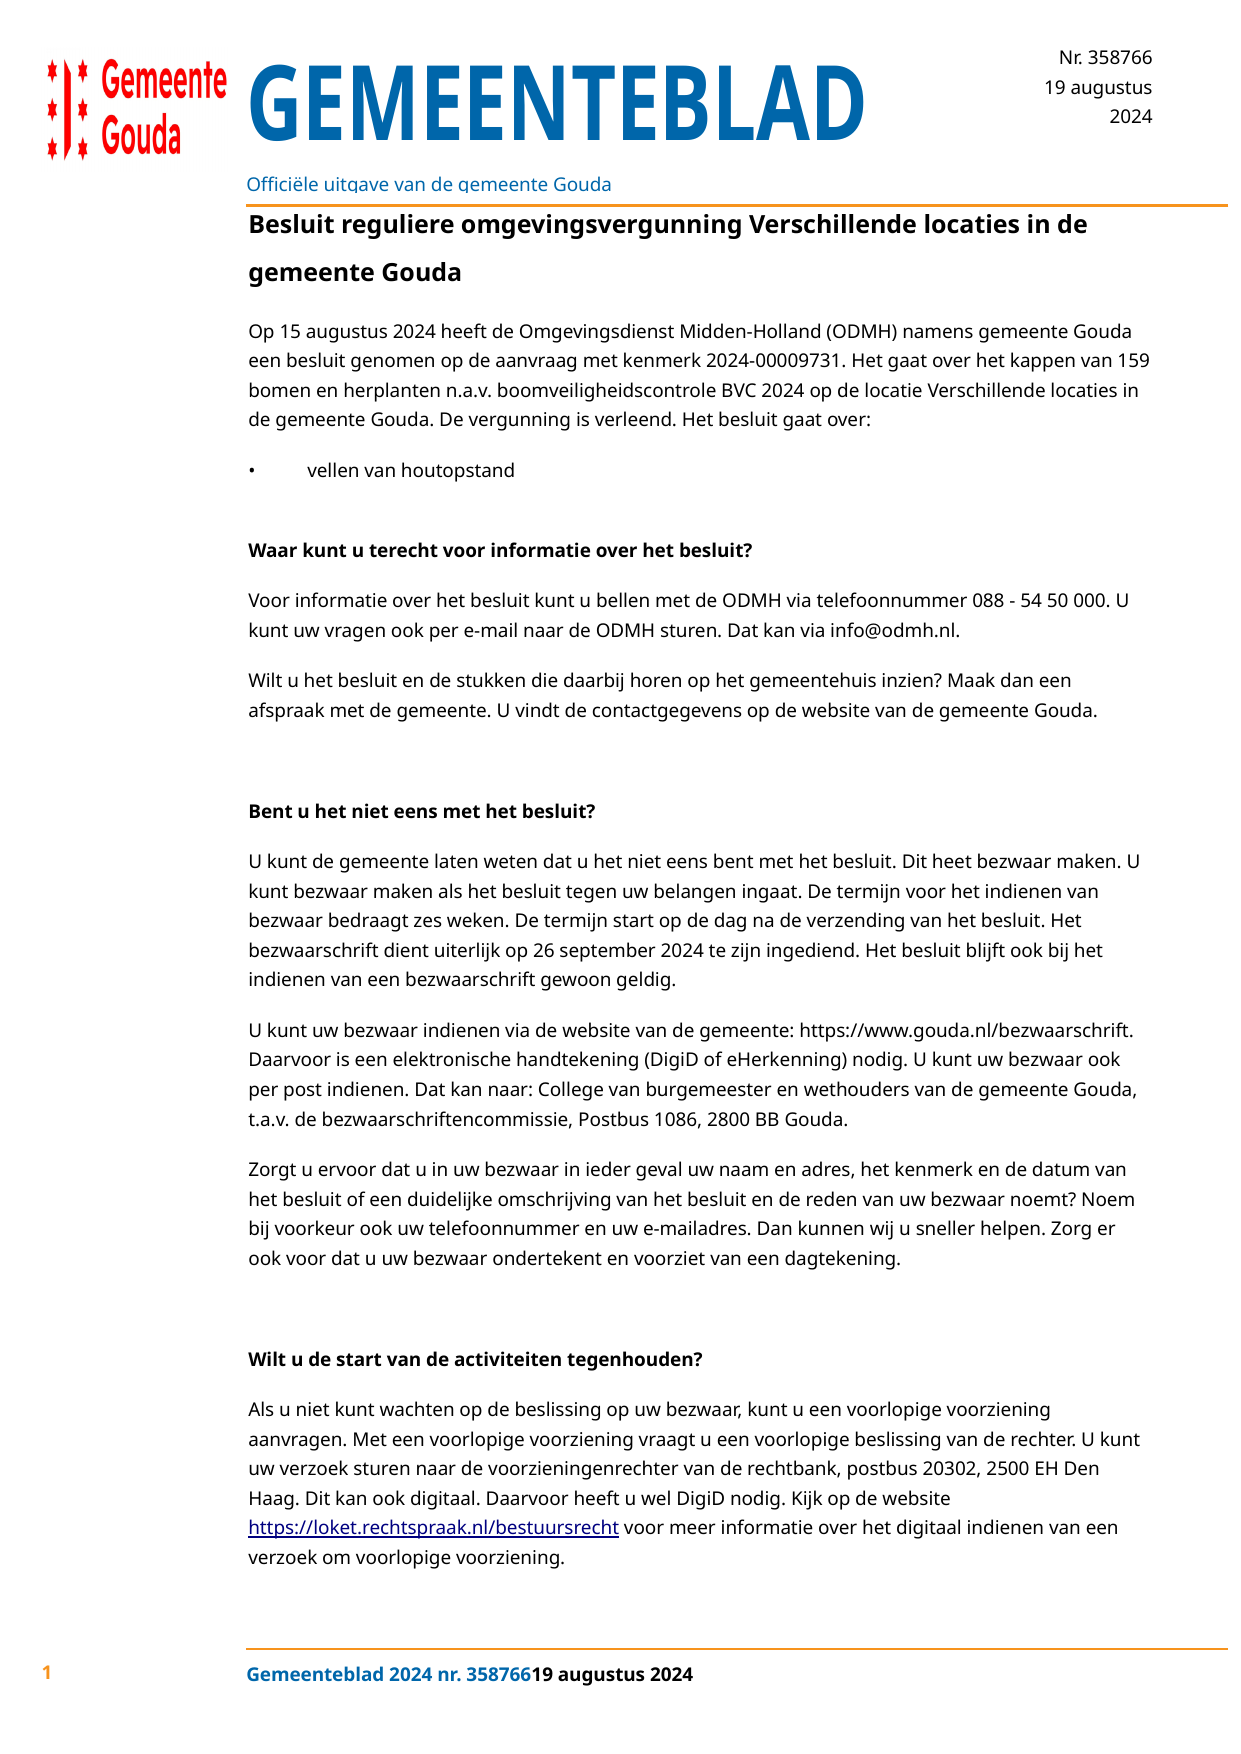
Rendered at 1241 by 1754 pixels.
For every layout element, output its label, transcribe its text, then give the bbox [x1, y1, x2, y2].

picture [41, 47, 231, 172]
text U kunt uw bezwaar indienen via de website van de gemeente: https://www.gouda.nl/bezwaarschrift. Daarvoor is een elektronische handtekening (DigiD of eHerkenning) nodig. U kunt uw bezwaar ook per post indienen. Dat kan naar: College van burgemeester en wethouders van de gemeente Gouda, t.a.v. de bezwaarschriftencommissie, Postbus 1086, 2800 BB Gouda. [248, 1017, 1152, 1132]
text Bent u het niet eens met het besluit? [248, 798, 1152, 824]
text Besluit reguliere omgevingsvergunning Verschillende locaties in de gemeente Gouda [248, 207, 1152, 288]
text Wilt u de start van de activiteiten tegenhouden? [248, 1346, 1152, 1372]
text Voor informatie over het besluit kunt u bellen met de ODMH via telefoonnummer 088 - 54 50 000. U kunt uw vragen ook per e-mail naar de ODMH sturen. Dat kan via info@odmh.nl. [248, 587, 1152, 643]
text Wilt u het besluit en de stukken die daarbij horen op het gemeentehuis inzien? Maak dan een afspraak met de gemeente. U vindt de contactgegevens op de website van de gemeente Gouda. [248, 667, 1152, 723]
list vellen van houtopstand [248, 457, 1152, 483]
text Als u niet kunt wachten op de beslissing op uw bezwaar, kunt u een voorlopige voorziening aanvragen. Met een voorlopige voorziening vraagt u een voorlopige beslissing van de rechter. U kunt uw verzoek sturen naar de voorzieningenrechter van de rechtbank, postbus 20302, 2500 EH Den Haag. Dit kan ook digitaal. Daarvoor heeft u wel DigiD nodig. Kijk op de website https://loket.rechtspraak.nl/bestuursrecht voor meer informatie over het digitaal indienen van een verzoek om voorlopige voorziening. [248, 1396, 1152, 1570]
text Zorgt u ervoor dat u in uw bezwaar in ieder geval uw naam en adres, het kenmerk en de datum van het besluit of een duidelijke omschrijving van het besluit en de reden van uw bezwaar noemt? Noem bij voorkeur ook uw telefoonnummer en uw e-mailadres. Dan kunnen wij u sneller helpen. Zorg er ook voor dat u uw bezwaar ondertekent en voorziet van een dagtekening. [248, 1156, 1152, 1271]
text U kunt de gemeente laten weten dat u het niet eens bent met het besluit. Dit heet bezwaar maken. U kunt bezwaar maken als het besluit tegen uw belangen ingaat. De termijn voor het indienen van bezwaar bedraagt zes weken. De termijn start op de dag na de verzending van het besluit. Het bezwaarschrift dient uiterlijk op 26 september 2024 te zijn ingediend. Het besluit blijft ook bij het indienen van een bezwaarschrift gewoon geldig. [248, 848, 1152, 992]
text Waar kunt u terecht voor informatie over het besluit? [248, 537, 1152, 563]
text Op 15 augustus 2024 heeft de Omgevingsdienst Midden-Holland (ODMH) namens gemeente Gouda een besluit genomen op de aanvraag met kenmerk 2024-00009731. Het gaat over het kappen van 159 bomen en herplanten n.a.v. boomveiligheidscontrole BVC 2024 op de locatie Verschillende locaties in de gemeente Gouda. De vergunning is verleend. Het besluit gaat over: [248, 318, 1152, 432]
